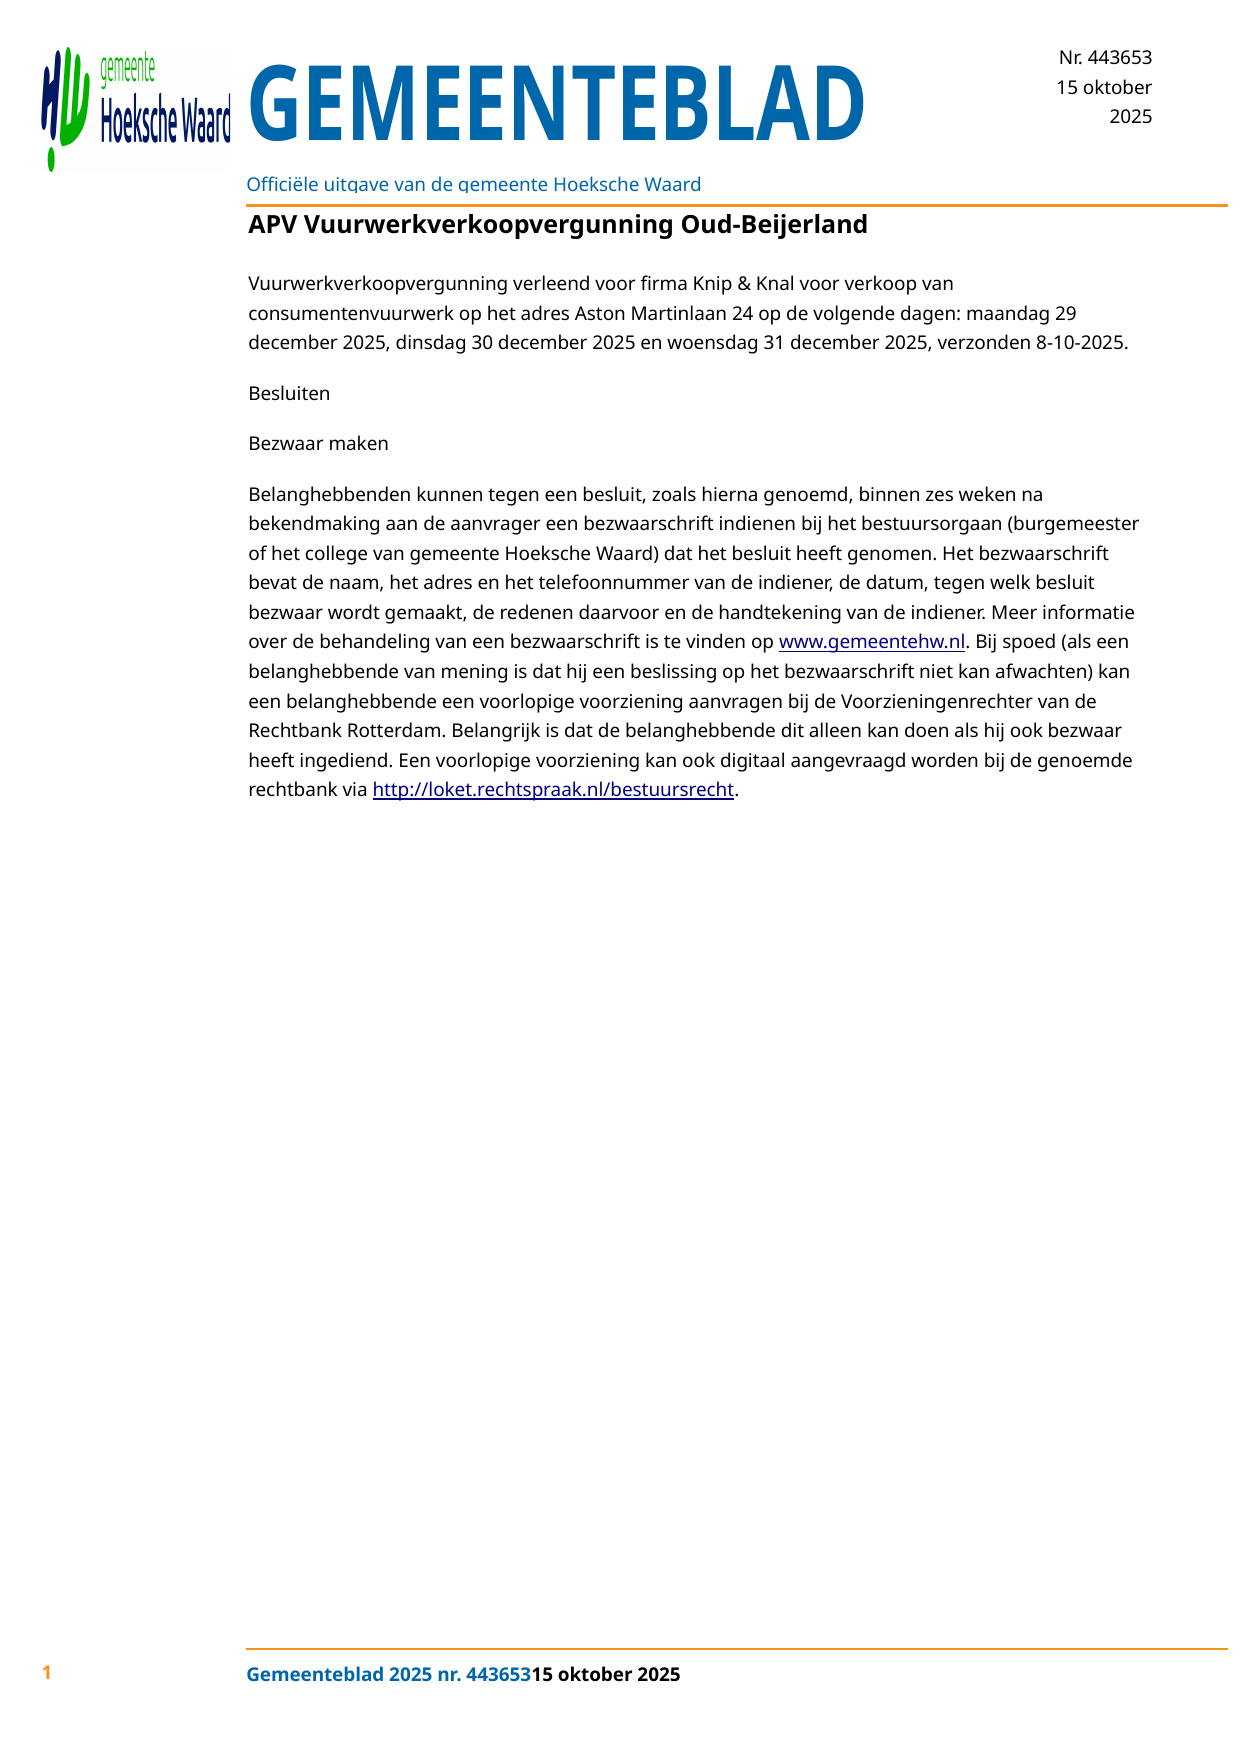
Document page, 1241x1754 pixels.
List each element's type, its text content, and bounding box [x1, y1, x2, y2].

text Bezwaar maken [248, 430, 1152, 456]
text Belanghebbenden kunnen tegen een besluit, zoals hierna genoemd, binnen zes weken na bekendmaking aan de aanvrager een bezwaarschrift indienen bij het bestuursorgaan (burgemeester of het college van gemeente Hoeksche Waard) dat het besluit heeft genomen. Het bezwaarschrift bevat de naam, het adres en het telefoonnummer van de indiener, de datum, tegen welk besluit bezwaar wordt gemaakt, de redenen daarvoor en de handtekening van de indiener. Meer informatie over de behandeling van een bezwaarschrift is te vinden op www.gemeentehw.nl. Bij spoed (als een belanghebbende van mening is dat hij een beslissing op het bezwaarschrift niet kan afwachten) kan een belanghebbende een voorlopige voorziening aanvragen bij de Voorzieningenrechter van de Rechtbank Rotterdam. Belangrijk is dat de belanghebbende dit alleen kan doen als hij ook bezwaar heeft ingediend. Een voorlopige voorziening kan ook digitaal aangevraagd worden bij de genoemde rechtbank via http://loket.rechtspraak.nl/bestuursrecht. [248, 481, 1152, 802]
text Vuurwerkverkoopvergunning verleend voor firma Knip & Knal voor verkoop van consumentenvuurwerk op het adres Aston Martinlaan 24 op de volgende dagen: maandag 29 december 2025, dinsdag 30 december 2025 en woensdag 31 december 2025, verzonden 8-10-2025. [248, 270, 1152, 355]
text APV Vuurwerkverkoopvergunning Oud-Beijerland [248, 207, 1152, 241]
picture [41, 47, 231, 172]
text Besluiten [248, 380, 1152, 406]
